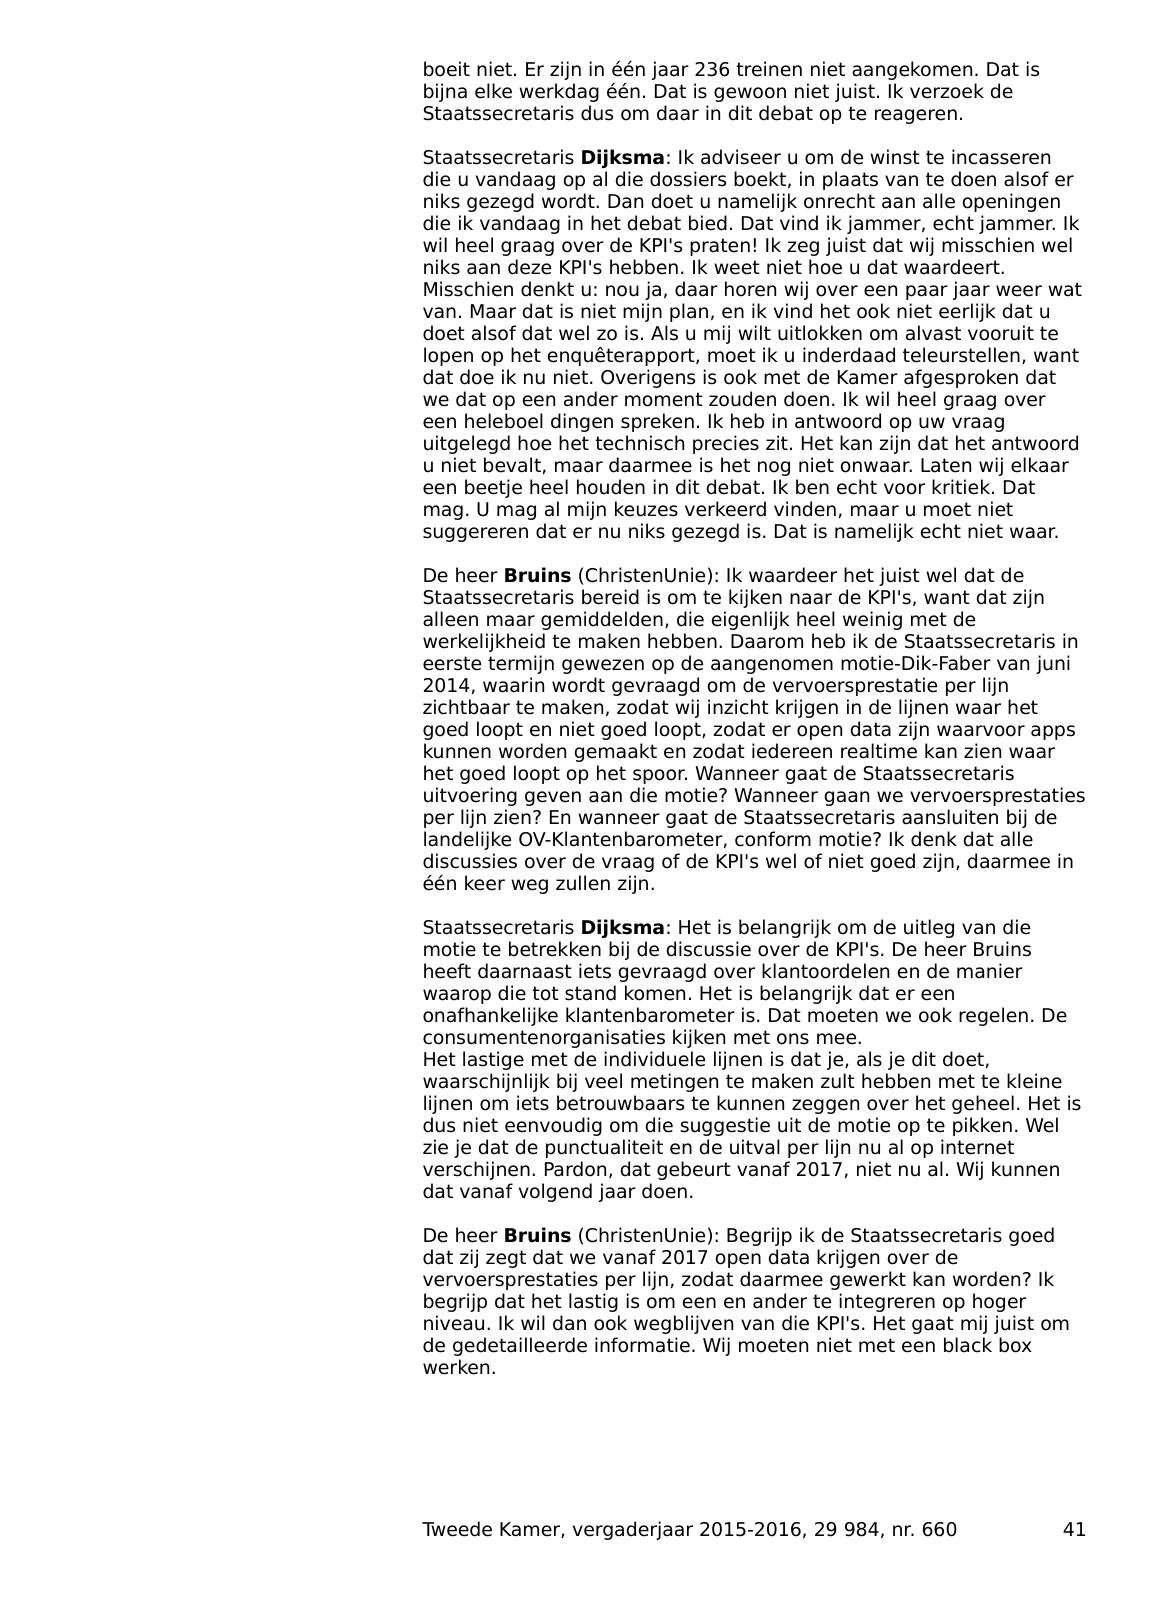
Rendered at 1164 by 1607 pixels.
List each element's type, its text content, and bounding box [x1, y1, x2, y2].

text De heer Bruins (ChristenUnie): Begrijp ik de Staatssecretaris goed dat zij zegt dat we vanaf 2017 open data krijgen over de vervoersprestaties per lijn, zodat daarmee gewerkt kan worden? Ik begrijp dat het lastig is om een en ander te integreren op hoger niveau. Ik wil dan ook wegblijven van die KPI's. Het gaat mij juist om de gedetailleerde informatie. Wij moeten niet met een black box werken. [422, 1225, 1087, 1379]
text Staatssecretaris Dijksma: Ik adviseer u om de winst te incasseren die u vandaag op al die dossiers boekt, in plaats van te doen alsof er niks gezegd wordt. Dan doet u namelijk onrecht aan alle openingen die ik vandaag in het debat bied. Dat vind ik jammer, echt jammer. Ik wil heel graag over de KPI's praten! Ik zeg juist dat wij misschien wel niks aan deze KPI's hebben. Ik weet niet hoe u dat waardeert. Misschien denkt u: nou ja, daar horen wij over een paar jaar weer wat van. Maar dat is niet mijn plan, en ik vind het ook niet eerlijk dat u doet alsof dat wel zo is. Als u mij wilt uitlokken om alvast vooruit te lopen op het enquêterapport, moet ik u inderdaad teleurstellen, want dat doe ik nu niet. Overigens is ook met de Kamer afgesproken dat we dat op een ander moment zouden doen. Ik wil heel graag over een heleboel dingen spreken. Ik heb in antwoord op uw vraag uitgelegd hoe het technisch precies zit. Het kan zijn dat het antwoord u niet bevalt, maar daarmee is het nog niet onwaar. Laten wij elkaar een beetje heel houden in dit debat. Ik ben echt voor kritiek. Dat mag. U mag al mijn keuzes verkeerd vinden, maar u moet niet suggereren dat er nu niks gezegd is. Dat is namelijk echt niet waar. [422, 147, 1087, 543]
text boeit niet. Er zijn in één jaar 236 treinen niet aangekomen. Dat is bijna elke werkdag één. Dat is gewoon niet juist. Ik verzoek de Staatssecretaris dus om daar in dit debat op te reageren. [422, 59, 1087, 125]
text Het lastige met de individuele lijnen is dat je, als je dit doet, waarschijnlijk bij veel metingen te maken zult hebben met te kleine lijnen om iets betrouwbaars te kunnen zeggen over het geheel. Het is dus niet eenvoudig om die suggestie uit de motie op te pikken. Wel zie je dat de punctualiteit en de uitval per lijn nu al op internet verschijnen. Pardon, dat gebeurt vanaf 2017, niet nu al. Wij kunnen dat vanaf volgend jaar doen. [422, 1049, 1087, 1203]
text De heer Bruins (ChristenUnie): Ik waardeer het juist wel dat de Staatssecretaris bereid is om te kijken naar de KPI's, want dat zijn alleen maar gemiddelden, die eigenlijk heel weinig met de werkelijkheid te maken hebben. Daarom heb ik de Staatssecretaris in eerste termijn gewezen op de aangenomen motie-Dik-Faber van juni 2014, waarin wordt gevraagd om de vervoersprestatie per lijn zichtbaar te maken, zodat wij inzicht krijgen in de lijnen waar het goed loopt en niet goed loopt, zodat er open data zijn waarvoor apps kunnen worden gemaakt en zodat iedereen realtime kan zien waar het goed loopt op het spoor. Wanneer gaat de Staatssecretaris uitvoering geven aan die motie? Wanneer gaan we vervoersprestaties per lijn zien? En wanneer gaat de Staatssecretaris aansluiten bij de landelijke OV-Klantenbarometer, conform motie? Ik denk dat alle discussies over de vraag of de KPI's wel of niet goed zijn, daarmee in één keer weg zullen zijn. [422, 565, 1087, 895]
text Staatssecretaris Dijksma: Het is belangrijk om de uitleg van die motie te betrekken bij de discussie over de KPI's. De heer Bruins heeft daarnaast iets gevraagd over klantoordelen en de manier waarop die tot stand komen. Het is belangrijk dat er een onafhankelijke klantenbarometer is. Dat moeten we ook regelen. De consumentenorganisaties kijken met ons mee. [422, 917, 1087, 1049]
